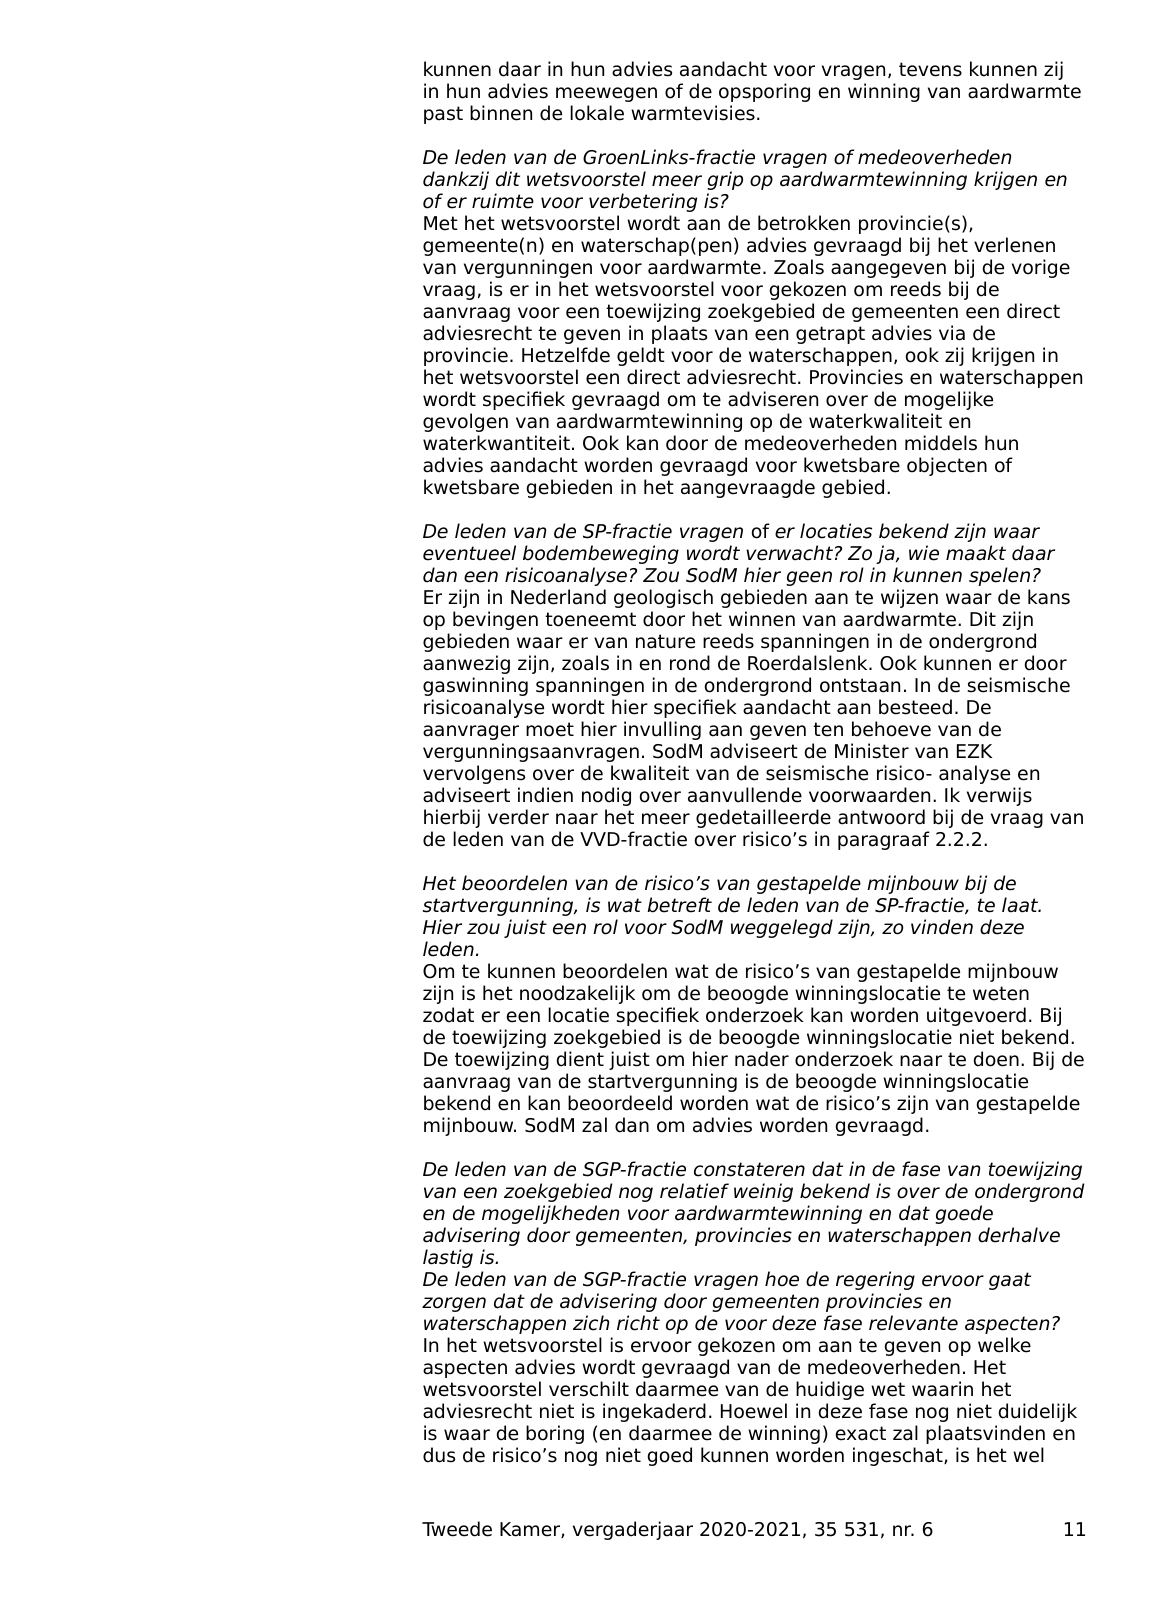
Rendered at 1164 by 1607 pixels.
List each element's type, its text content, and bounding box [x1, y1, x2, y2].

text Het beoordelen van de risico’s van gestapelde mijnbouw bij de startvergunning, is wat betreft de leden van de SP-fractie, te laat. Hier zou juist een rol voor SodM weggelegd zijn, zo vinden deze leden. [422, 873, 1087, 961]
text In het wetsvoorstel is ervoor gekozen om aan te geven op welke aspecten advies wordt gevraagd van de medeoverheden. Het wetsvoorstel verschilt daarmee van de huidige wet waarin het adviesrecht niet is ingekaderd. Hoewel in deze fase nog niet duidelijk is waar de boring (en daarmee de winning) exact zal plaatsvinden en dus de risico’s nog niet goed kunnen worden ingeschat, is het wel [422, 1335, 1087, 1467]
text Met het wetsvoorstel wordt aan de betrokken provincie(s), gemeente(n) en waterschap(pen) advies gevraagd bij het verlenen van vergunningen voor aardwarmte. Zoals aangegeven bij de vorige vraag, is er in het wetsvoorstel voor gekozen om reeds bij de aanvraag voor een toewijzing zoekgebied de gemeenten een direct adviesrecht te geven in plaats van een getrapt advies via de provincie. Hetzelfde geldt voor de waterschappen, ook zij krijgen in het wetsvoorstel een direct adviesrecht. Provincies en waterschappen wordt specifiek gevraagd om te adviseren over de mogelijke gevolgen van aardwarmtewinning op de waterkwaliteit en waterkwantiteit. Ook kan door de medeoverheden middels hun advies aandacht worden gevraagd voor kwetsbare objecten of kwetsbare gebieden in het aangevraagde gebied. [422, 213, 1087, 499]
text De leden van de SGP-fractie constateren dat in de fase van toewijzing van een zoekgebied nog relatief weinig bekend is over de ondergrond en de mogelijkheden voor aardwarmtewinning en dat goede advisering door gemeenten, provincies en waterschappen derhalve lastig is. [422, 1159, 1087, 1269]
text De leden van de SP-fractie vragen of er locaties bekend zijn waar eventueel bodembeweging wordt verwacht? Zo ja, wie maakt daar dan een risicoanalyse? Zou SodM hier geen rol in kunnen spelen? [422, 521, 1087, 587]
text Om te kunnen beoordelen wat de risico’s van gestapelde mijnbouw zijn is het noodzakelijk om de beoogde winningslocatie te weten zodat er een locatie specifiek onderzoek kan worden uitgevoerd. Bij de toewijzing zoekgebied is de beoogde winningslocatie niet bekend. De toewijzing dient juist om hier nader onderzoek naar te doen. Bij de aanvraag van de startvergunning is de beoogde winningslocatie bekend en kan beoordeeld worden wat de risico’s zijn van gestapelde mijnbouw. SodM zal dan om advies worden gevraagd. [422, 961, 1087, 1137]
text Er zijn in Nederland geologisch gebieden aan te wijzen waar de kans op bevingen toeneemt door het winnen van aardwarmte. Dit zijn gebieden waar er van nature reeds spanningen in de ondergrond aanwezig zijn, zoals in en rond de Roerdalslenk. Ook kunnen er door gaswinning spanningen in de ondergrond ontstaan. In de seismische risicoanalyse wordt hier specifiek aandacht aan besteed. De aanvrager moet hier invulling aan geven ten behoeve van de vergunningsaanvragen. SodM adviseert de Minister van EZK vervolgens over de kwaliteit van de seismische risico- analyse en adviseert indien nodig over aanvullende voorwaarden. Ik verwijs hierbij verder naar het meer gedetailleerde antwoord bij de vraag van de leden van de VVD-fractie over risico’s in paragraaf 2.2.2. [422, 587, 1087, 851]
text De leden van de SGP-fractie vragen hoe de regering ervoor gaat zorgen dat de advisering door gemeenten provincies en waterschappen zich richt op de voor deze fase relevante aspecten? [422, 1269, 1087, 1335]
text De leden van de GroenLinks-fractie vragen of medeoverheden dankzij dit wetsvoorstel meer grip op aardwarmtewinning krijgen en of er ruimte voor verbetering is? [422, 147, 1087, 213]
text kunnen daar in hun advies aandacht voor vragen, tevens kunnen zij in hun advies meewegen of de opsporing en winning van aardwarmte past binnen de lokale warmtevisies. [422, 59, 1087, 125]
